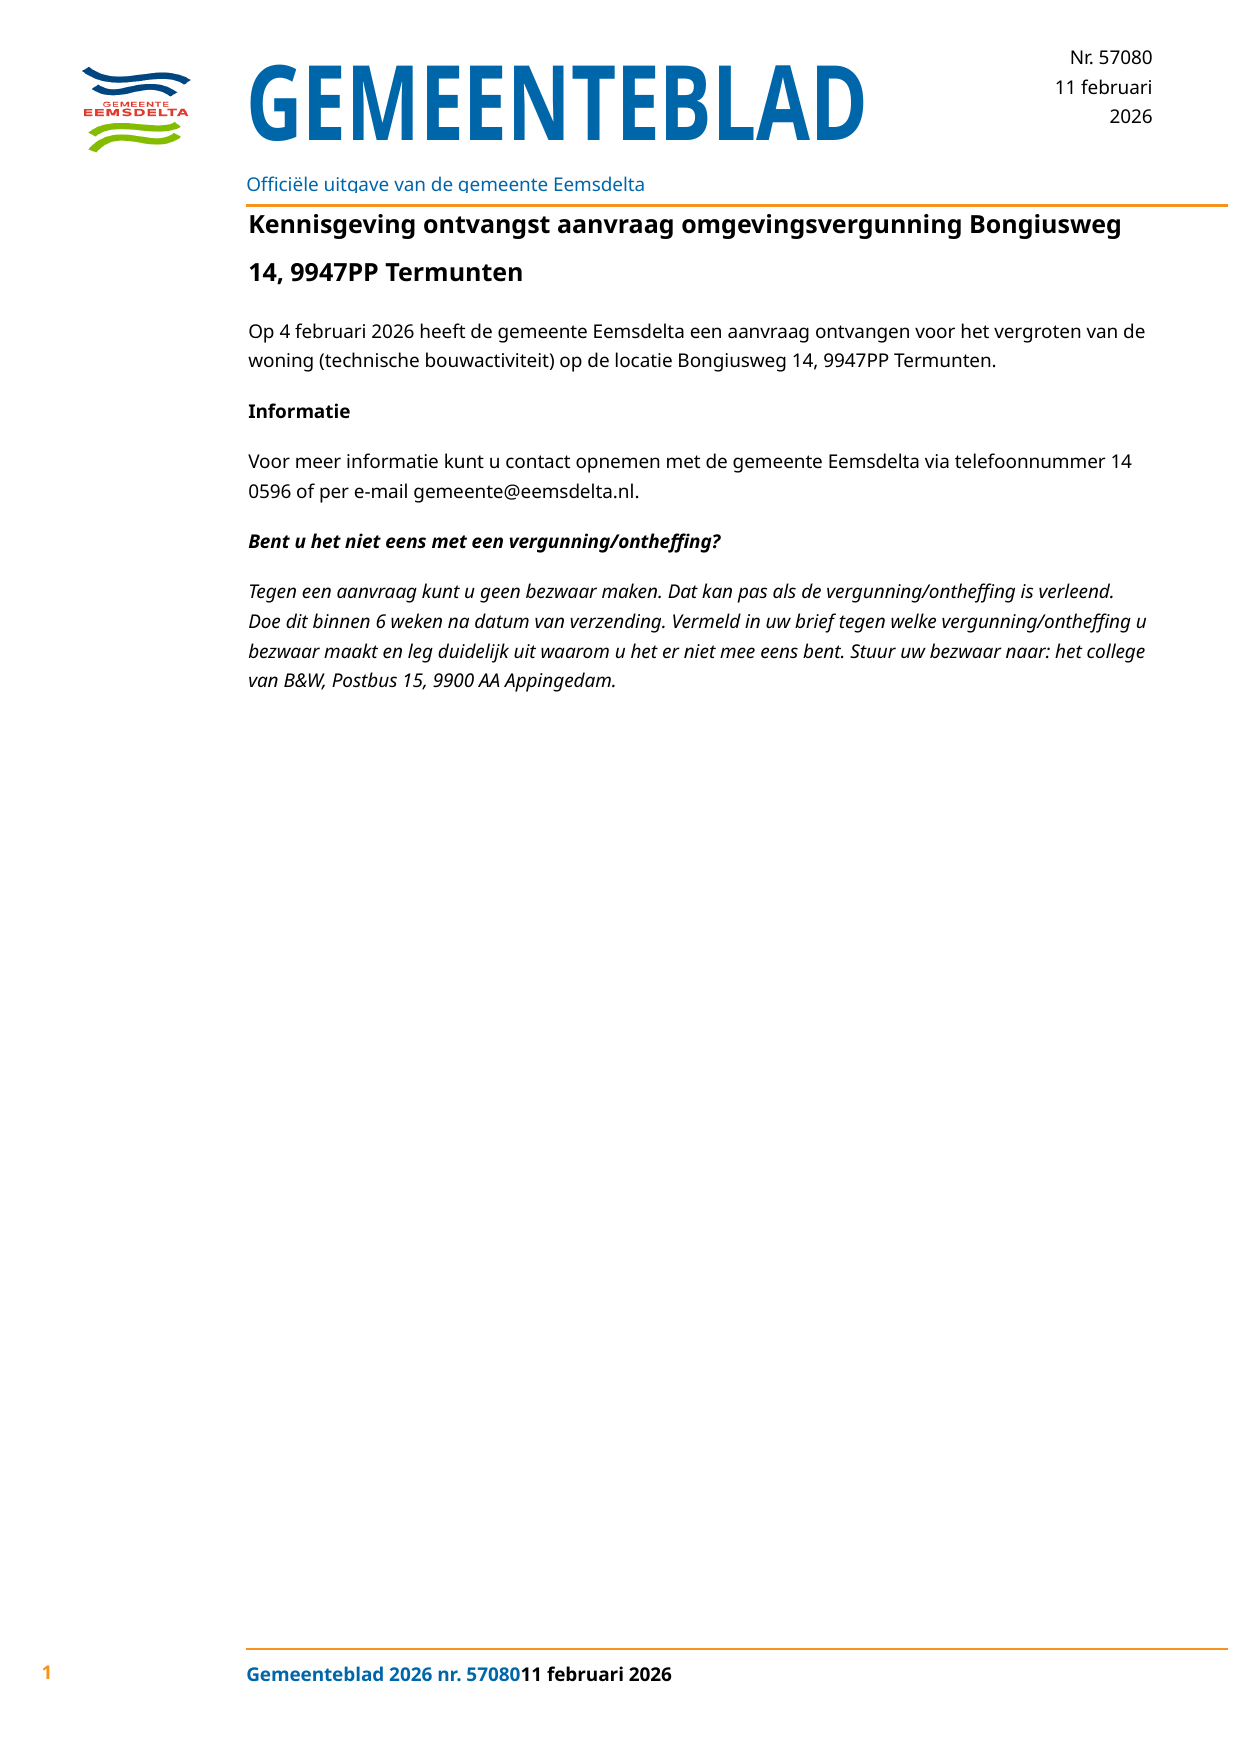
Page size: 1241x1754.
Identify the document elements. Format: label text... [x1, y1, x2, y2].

text Op 4 februari 2026 heeft de gemeente Eemsdelta een aanvraag ontvangen voor het vergroten van de woning (technische bouwactiviteit) op de locatie Bongiusweg 14, 9947PP Termunten. [248, 318, 1152, 373]
text Tegen een aanvraag kunt u geen bezwaar maken. Dat kan pas als de vergunning/ontheffing is verleend. Doe dit binnen 6 weken na datum van verzending. Vermeld in uw brief tegen welke vergunning/ontheffing u bezwaar maakt en leg duidelijk uit waarom u het er niet mee eens bent. Stuur uw bezwaar naar: het college van B&W, Postbus 15, 9900 AA Appingedam. [248, 579, 1152, 693]
text Voor meer informatie kunt u contact opnemen met de gemeente Eemsdelta via telefoonnummer 14 0596 of per e-mail gemeente@eemsdelta.nl. [248, 448, 1152, 504]
picture [41, 47, 231, 172]
text Bent u het niet eens met een vergunning/ontheffing? [248, 528, 1152, 554]
text Informatie [248, 398, 1152, 424]
text Kennisgeving ontvangst aanvraag omgevingsvergunning Bongiusweg 14, 9947PP Termunten [248, 207, 1152, 288]
